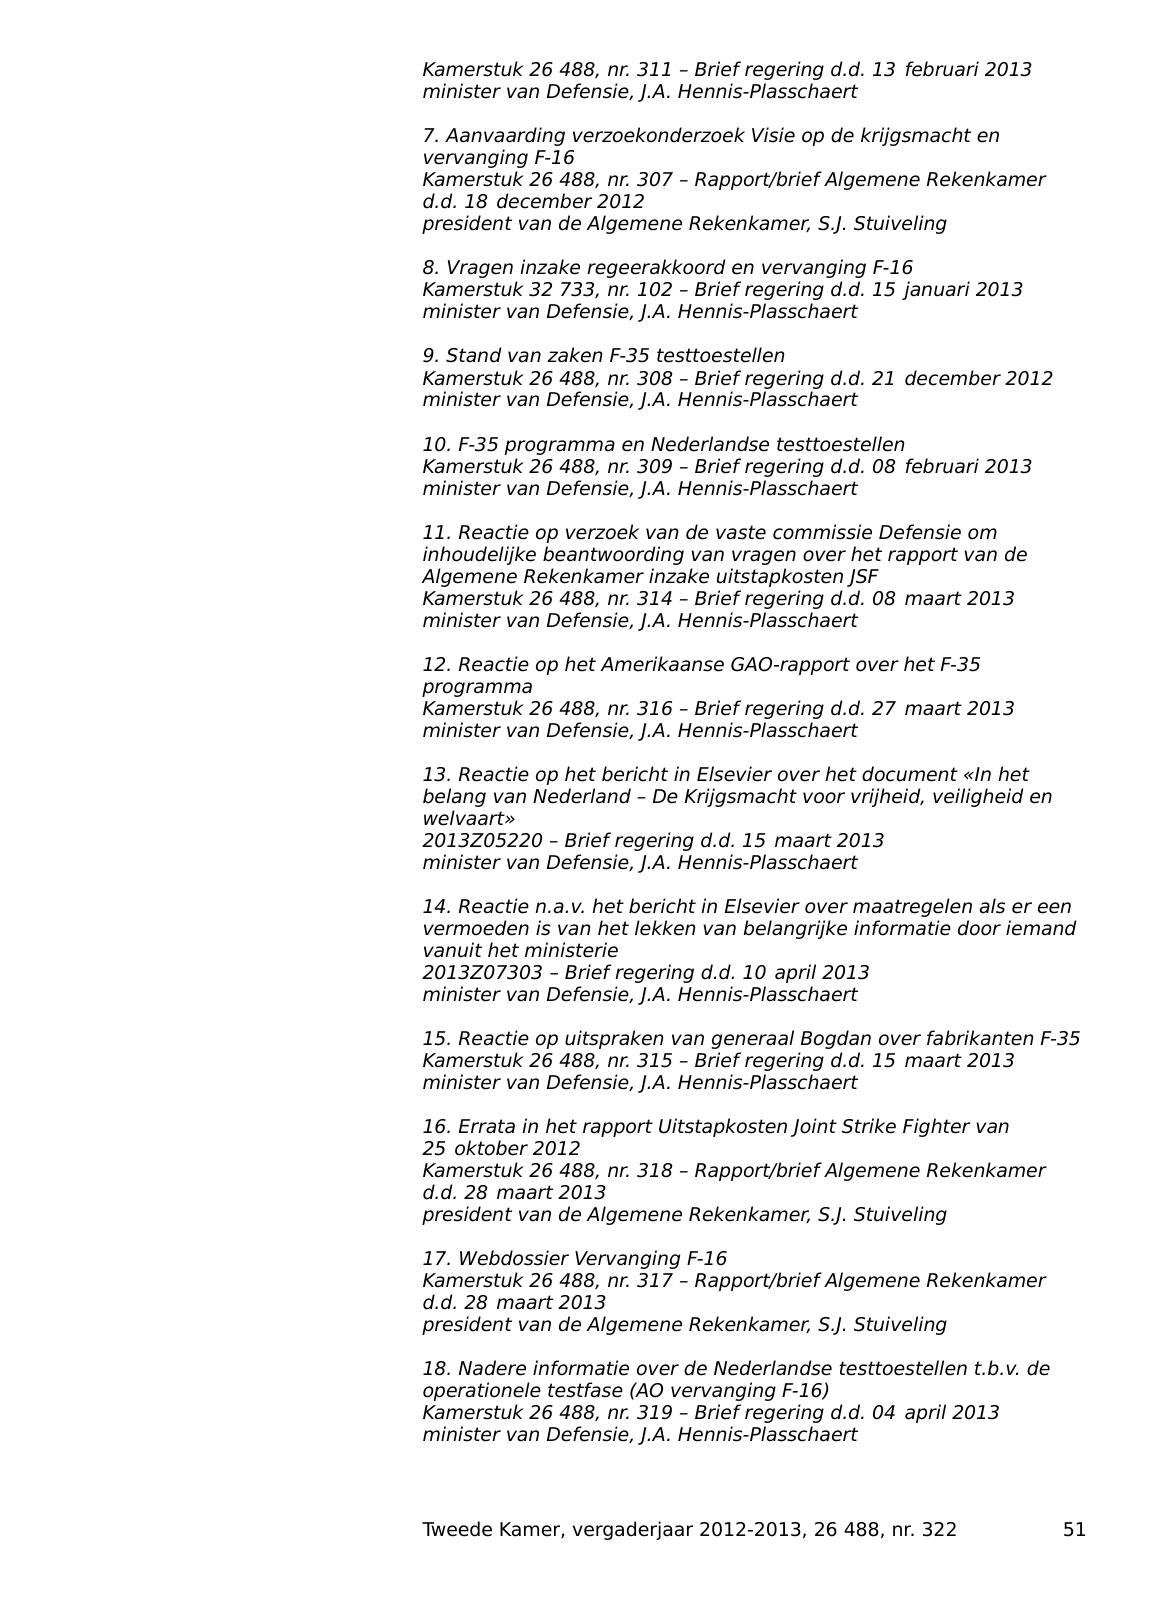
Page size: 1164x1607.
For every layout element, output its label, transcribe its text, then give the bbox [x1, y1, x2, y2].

text 2013Z07303 – Brief regering d.d. 10 april 2013 [422, 962, 1087, 984]
text minister van Defensie, J.A. Hennis-Plasschaert [422, 852, 1087, 874]
text 18. Nadere informatie over de Nederlandse testtoestellen t.b.v. de operationele testfase (AO vervanging F-16) [422, 1358, 1087, 1402]
text Kamerstuk 32 733, nr. 102 – Brief regering d.d. 15 januari 2013 [422, 279, 1087, 301]
text minister van Defensie, J.A. Hennis-Plasschaert [422, 984, 1087, 1006]
text minister van Defensie, J.A. Hennis-Plasschaert [422, 389, 1087, 411]
text president van de Algemene Rekenkamer, S.J. Stuiveling [422, 1314, 1087, 1336]
text Kamerstuk 26 488, nr. 319 – Brief regering d.d. 04 april 2013 [422, 1402, 1087, 1424]
text minister van Defensie, J.A. Hennis-Plasschaert [422, 609, 1087, 632]
text Kamerstuk 26 488, nr. 307 – Rapport/brief Algemene Rekenkamer d.d. 18 december 2012 [422, 169, 1087, 213]
text Kamerstuk 26 488, nr. 315 – Brief regering d.d. 15 maart 2013 [422, 1050, 1087, 1072]
text Kamerstuk 26 488, nr. 311 – Brief regering d.d. 13 februari 2013 [422, 59, 1087, 81]
text president van de Algemene Rekenkamer, S.J. Stuiveling [422, 1204, 1087, 1226]
text Kamerstuk 26 488, nr. 314 – Brief regering d.d. 08 maart 2013 [422, 588, 1087, 609]
text minister van Defensie, J.A. Hennis-Plasschaert [422, 477, 1087, 499]
text Kamerstuk 26 488, nr. 316 – Brief regering d.d. 27 maart 2013 [422, 698, 1087, 720]
text Kamerstuk 26 488, nr. 318 – Rapport/brief Algemene Rekenkamer d.d. 28 maart 2013 [422, 1160, 1087, 1204]
text 15. Reactie op uitspraken van generaal Bogdan over fabrikanten F-35 [422, 1028, 1087, 1050]
text Kamerstuk 26 488, nr. 317 – Rapport/brief Algemene Rekenkamer d.d. 28 maart 2013 [422, 1270, 1087, 1314]
text minister van Defensie, J.A. Hennis-Plasschaert [422, 1072, 1087, 1094]
text 14. Reactie n.a.v. het bericht in Elsevier over maatregelen als er een vermoeden is van het lekken van belangrijke informatie door iemand vanuit het ministerie [422, 896, 1087, 962]
text 9. Stand van zaken F-35 testtoestellen [422, 345, 1087, 367]
text minister van Defensie, J.A. Hennis-Plasschaert [422, 1424, 1087, 1446]
text Kamerstuk 26 488, nr. 309 – Brief regering d.d. 08 februari 2013 [422, 456, 1087, 477]
text 10. F-35 programma en Nederlandse testtoestellen [422, 433, 1087, 456]
text 17. Webdossier Vervanging F-16 [422, 1248, 1087, 1270]
text 8. Vragen inzake regeerakkoord en vervanging F-16 [422, 257, 1087, 279]
text president van de Algemene Rekenkamer, S.J. Stuiveling [422, 213, 1087, 235]
text 2013Z05220 – Brief regering d.d. 15 maart 2013 [422, 830, 1087, 852]
text 12. Reactie op het Amerikaanse GAO-rapport over het F-35 programma [422, 654, 1087, 698]
text 7. Aanvaarding verzoekonderzoek Visie op de krijgsmacht en vervanging F-16 [422, 125, 1087, 169]
text 11. Reactie op verzoek van de vaste commissie Defensie om inhoudelijke beantwoording van vragen over het rapport van de Algemene Rekenkamer inzake uitstapkosten JSF [422, 522, 1087, 588]
text minister van Defensie, J.A. Hennis-Plasschaert [422, 720, 1087, 742]
text 13. Reactie op het bericht in Elsevier over het document «In het belang van Nederland – De Krijgsmacht voor vrijheid, veiligheid en welvaart» [422, 764, 1087, 830]
text minister van Defensie, J.A. Hennis-Plasschaert [422, 301, 1087, 323]
text 16. Errata in het rapport Uitstapkosten Joint Strike Fighter van 25 oktober 2012 [422, 1116, 1087, 1160]
text Kamerstuk 26 488, nr. 308 – Brief regering d.d. 21 december 2012 [422, 367, 1087, 389]
text minister van Defensie, J.A. Hennis-Plasschaert [422, 81, 1087, 103]
